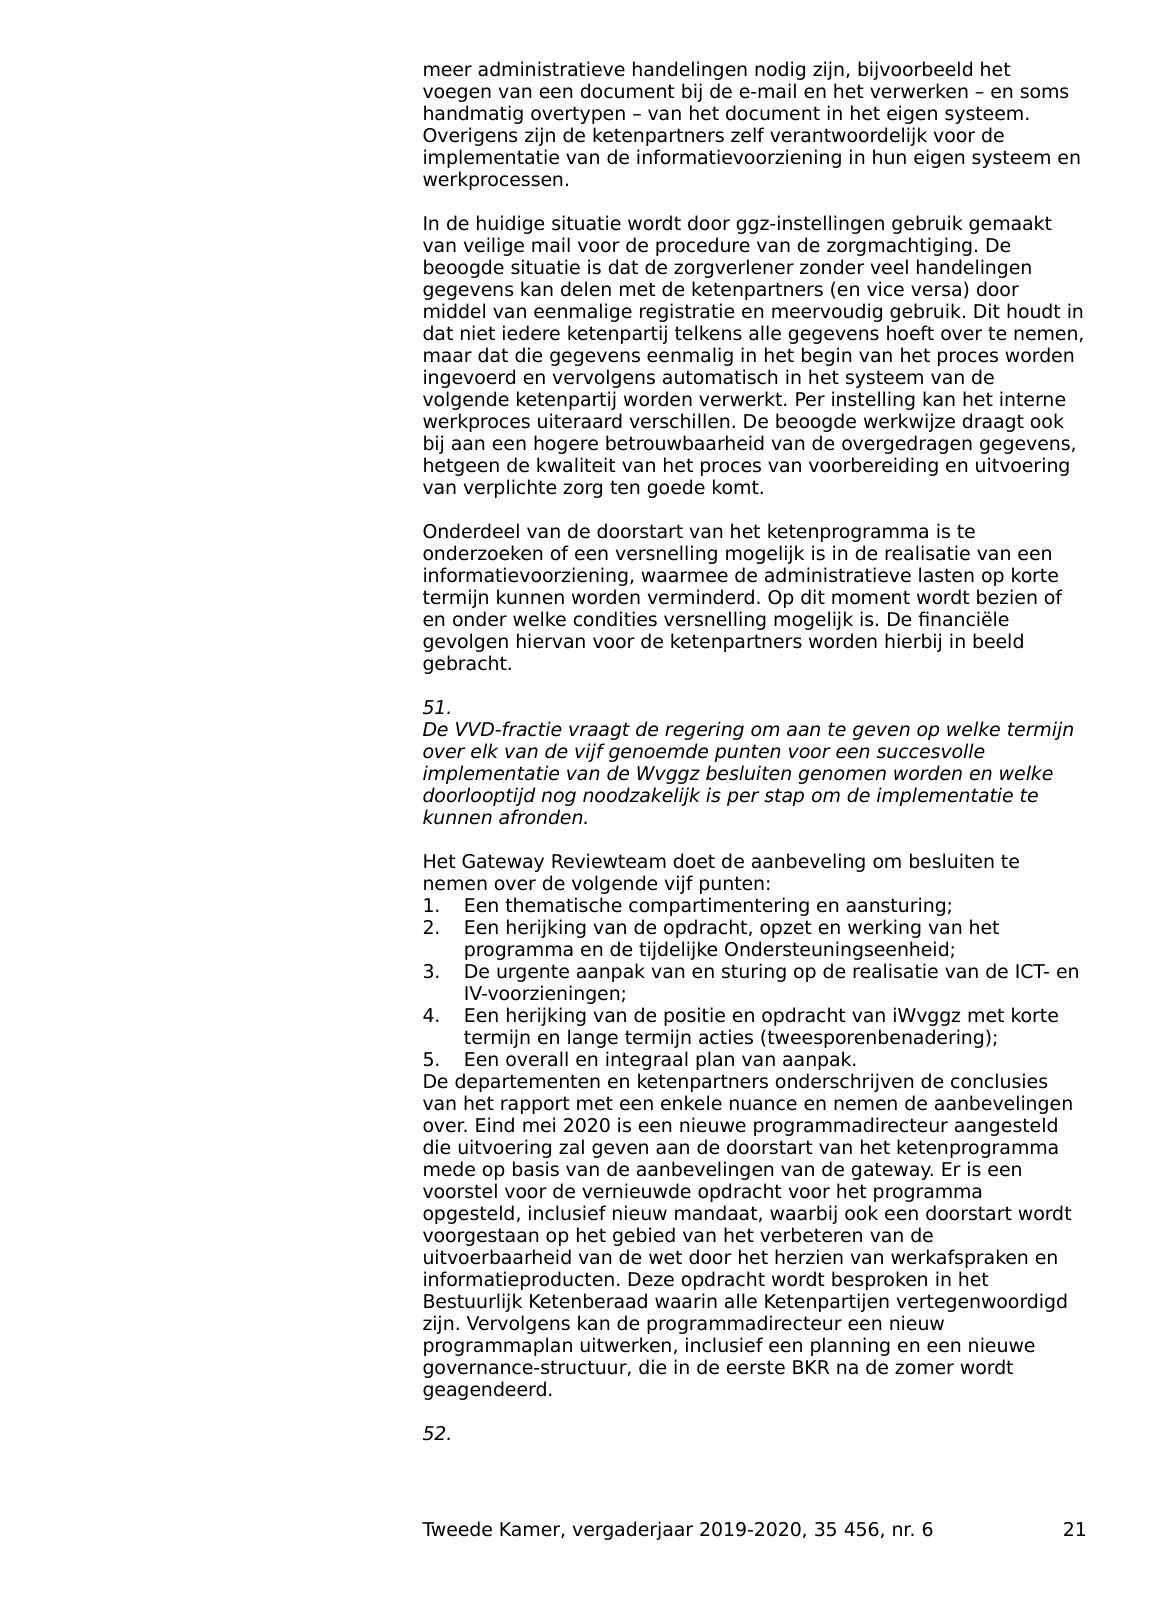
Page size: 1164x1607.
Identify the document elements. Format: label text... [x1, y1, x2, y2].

text meer administratieve handelingen nodig zijn, bijvoorbeeld het voegen van een document bij de e-mail en het verwerken – en soms handmatig overtypen – van het document in het eigen systeem. Overigens zijn de ketenpartners zelf verantwoordelijk voor de implementatie van de informatievoorziening in hun eigen systeem en werkprocessen. [422, 59, 1087, 191]
text 5. Een overall en integraal plan van aanpak. [422, 1049, 1087, 1071]
text 2. Een herijking van de opdracht, opzet en werking van het programma en de tijdelijke Ondersteuningseenheid; [422, 917, 1087, 961]
text Onderdeel van de doorstart van het ketenprogramma is te onderzoeken of een versnelling mogelijk is in de realisatie van een informatievoorziening, waarmee de administratieve lasten op korte termijn kunnen worden verminderd. Op dit moment wordt bezien of en onder welke condities versnelling mogelijk is. De financiële gevolgen hiervan voor de ketenpartners worden hierbij in beeld gebracht. [422, 521, 1087, 675]
text Het Gateway Reviewteam doet de aanbeveling om besluiten te nemen over de volgende vijf punten: [422, 851, 1087, 895]
text De VVD-fractie vraagt de regering om aan te geven op welke termijn over elk van de vijf genoemde punten voor een succesvolle implementatie van de Wvggz besluiten genomen worden en welke doorlooptijd nog noodzakelijk is per stap om de implementatie te kunnen afronden. [422, 719, 1087, 829]
text 4. Een herijking van de positie en opdracht van iWvggz met korte termijn en lange termijn acties (tweesporenbenadering); [422, 1005, 1087, 1049]
text 51. [422, 697, 1087, 719]
text 1. Een thematische compartimentering en aansturing; [422, 895, 1087, 917]
text 52. [422, 1423, 1087, 1445]
text 3. De urgente aanpak van en sturing op de realisatie van de ICT- en IV-voorzieningen; [422, 961, 1087, 1005]
text De departementen en ketenpartners onderschrijven de conclusies van het rapport met een enkele nuance en nemen de aanbevelingen over. Eind mei 2020 is een nieuwe programmadirecteur aangesteld die uitvoering zal geven aan de doorstart van het ketenprogramma mede op basis van de aanbevelingen van de gateway. Er is een voorstel voor de vernieuwde opdracht voor het programma opgesteld, inclusief nieuw mandaat, waarbij ook een doorstart wordt voorgestaan op het gebied van het verbeteren van de uitvoerbaarheid van de wet door het herzien van werkafspraken en informatieproducten. Deze opdracht wordt besproken in het Bestuurlijk Ketenberaad waarin alle Ketenpartijen vertegenwoordigd zijn. Vervolgens kan de programmadirecteur een nieuw programmaplan uitwerken, inclusief een planning en een nieuwe governance-structuur, die in de eerste BKR na de zomer wordt geagendeerd. [422, 1071, 1087, 1401]
text In de huidige situatie wordt door ggz-instellingen gebruik gemaakt van veilige mail voor de procedure van de zorgmachtiging. De beoogde situatie is dat de zorgverlener zonder veel handelingen gegevens kan delen met de ketenpartners (en vice versa) door middel van eenmalige registratie en meervoudig gebruik. Dit houdt in dat niet iedere ketenpartij telkens alle gegevens hoeft over te nemen, maar dat die gegevens eenmalig in het begin van het proces worden ingevoerd en vervolgens automatisch in het systeem van de volgende ketenpartij worden verwerkt. Per instelling kan het interne werkproces uiteraard verschillen. De beoogde werkwijze draagt ook bij aan een hogere betrouwbaarheid van de overgedragen gegevens, hetgeen de kwaliteit van het proces van voorbereiding en uitvoering van verplichte zorg ten goede komt. [422, 213, 1087, 499]
